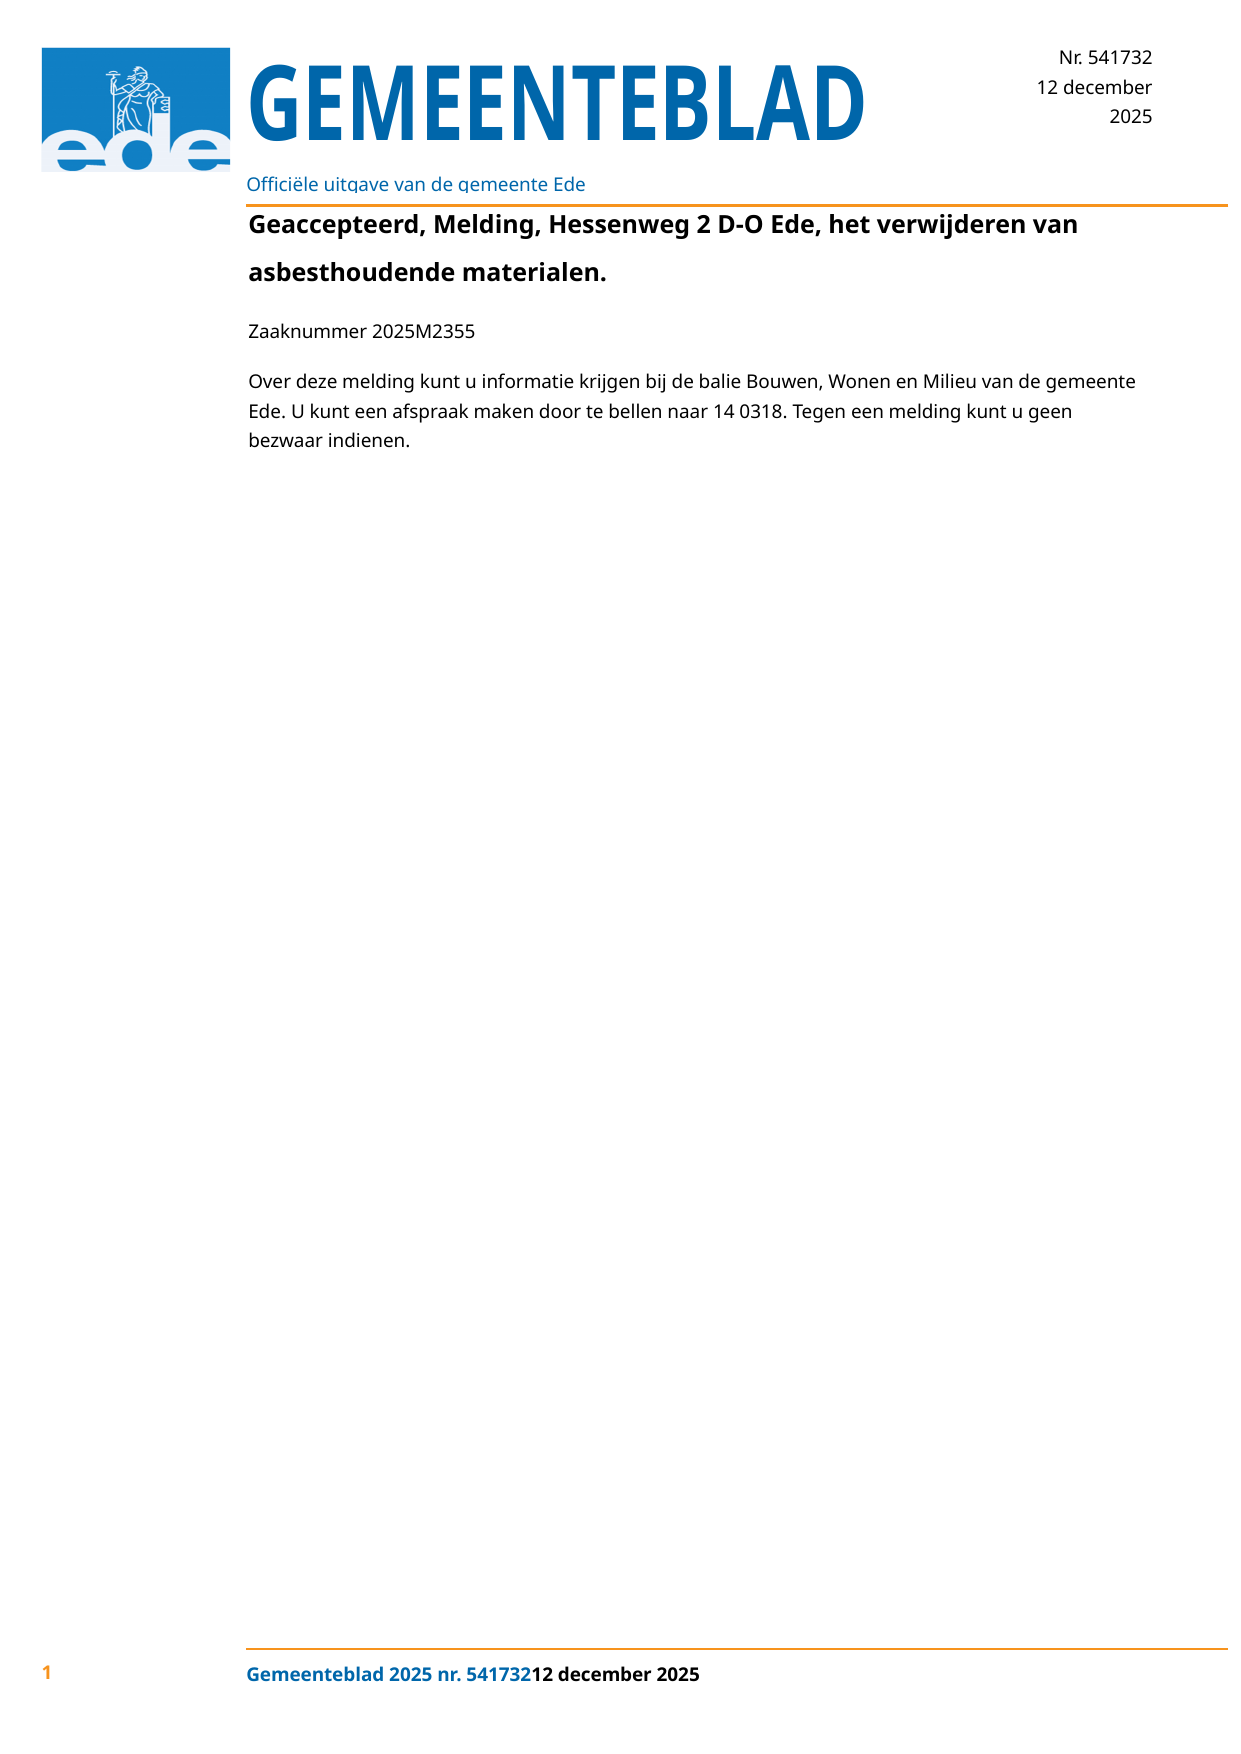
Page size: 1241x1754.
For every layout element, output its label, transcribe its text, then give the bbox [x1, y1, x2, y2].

text Over deze melding kunt u informatie krijgen bij de balie Bouwen, Wonen en Milieu van de gemeente Ede. U kunt een afspraak maken door te bellen naar 14 0318. Tegen een melding kunt u geen bezwaar indienen. [248, 368, 1152, 453]
text Zaaknummer 2025M2355 [248, 318, 1152, 344]
text Geaccepteerd, Melding, Hessenweg 2 D-O Ede, het verwijderen van asbesthoudende materialen. [248, 207, 1152, 288]
picture [41, 47, 231, 172]
